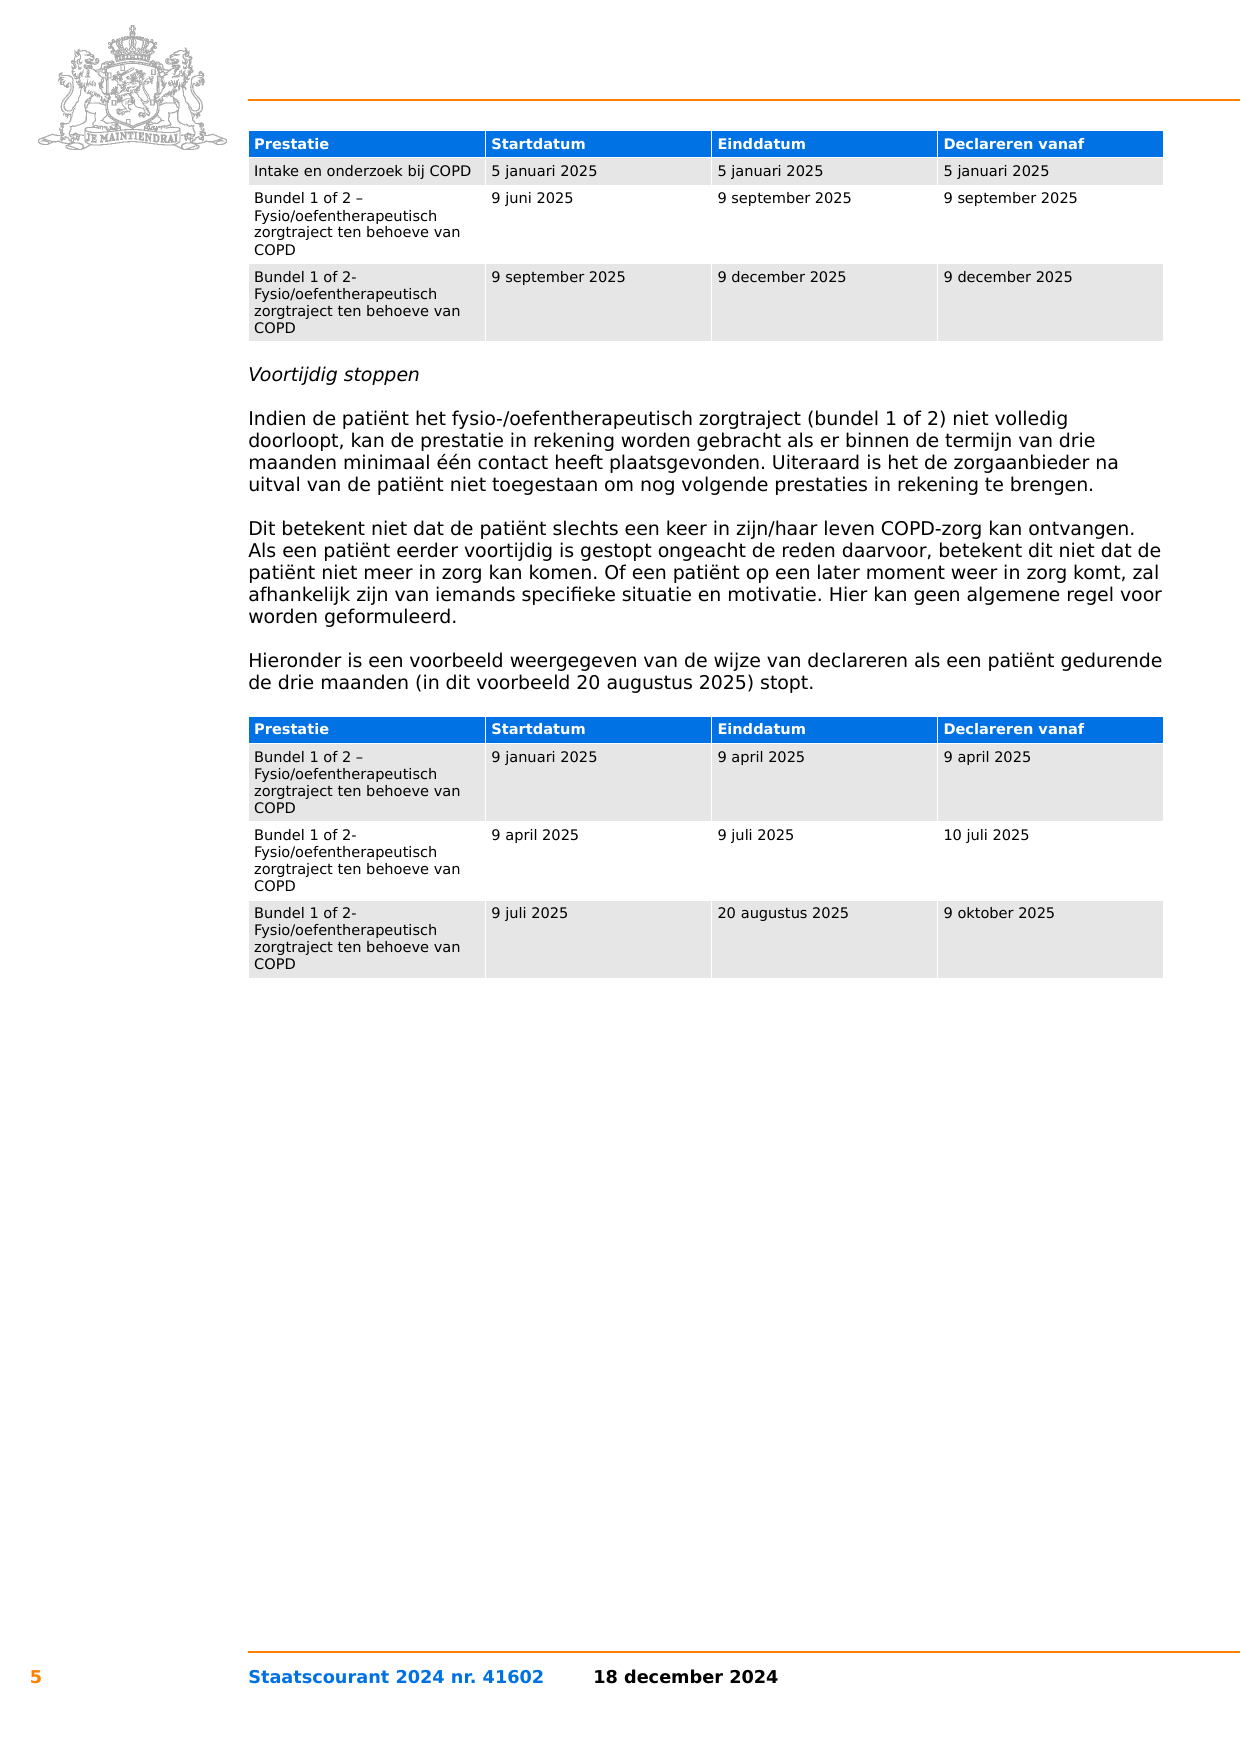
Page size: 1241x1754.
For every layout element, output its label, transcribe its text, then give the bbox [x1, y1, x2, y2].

table_cell Bundel 1 of 2- Fysio/oefentherapeutisch zorgtraject ten behoeve van COPD [249, 822, 485, 899]
table_cell Bundel 1 of 2 – Fysio/oefentherapeutisch zorgtraject ten behoeve van COPD [249, 186, 485, 263]
text Dit betekent niet dat de patiënt slechts een keer in zijn/haar leven COPD-zorg kan ontvangen. Als een patiënt eerder voortijdig is gestopt ongeacht de reden daarvoor, betekent dit niet dat de patiënt niet meer in zorg kan komen. Of een patiënt op een later moment weer in zorg komt, zal afhankelijk zijn van iemands specifieke situatie en motivatie. Hier kan geen algemene regel voor worden geformuleerd. [248, 518, 1163, 628]
table_cell Intake en onderzoek bij COPD [249, 158, 485, 185]
table_cell 9 juli 2025 [712, 822, 937, 899]
table_cell Bundel 1 of 2- Fysio/oefentherapeutisch zorgtraject ten behoeve van COPD [249, 264, 485, 341]
table_cell 9 april 2025 [712, 744, 937, 821]
table_cell Bundel 1 of 2 – Fysio/oefentherapeutisch zorgtraject ten behoeve van COPD [249, 744, 485, 821]
table_cell 9 juni 2025 [486, 186, 711, 263]
table_cell 9 april 2025 [486, 822, 711, 899]
table_header Einddatum [712, 131, 937, 157]
table_cell 9 april 2025 [938, 744, 1163, 821]
table_cell 9 december 2025 [712, 264, 937, 341]
table_cell 9 januari 2025 [486, 744, 711, 821]
table_cell 9 juli 2025 [486, 901, 711, 978]
table_cell 9 december 2025 [938, 264, 1163, 341]
table_cell 9 september 2025 [486, 264, 711, 341]
table_header Declareren vanaf [938, 131, 1163, 157]
table_header Startdatum [486, 131, 711, 157]
subtitle Voortijdig stoppen [248, 364, 1163, 386]
table_cell 10 juli 2025 [938, 822, 1163, 899]
table_cell 5 januari 2025 [938, 158, 1163, 185]
table_cell 9 september 2025 [712, 186, 937, 263]
table_cell 5 januari 2025 [712, 158, 937, 185]
table_cell 20 augustus 2025 [712, 901, 937, 978]
text Indien de patiënt het fysio-/oefentherapeutisch zorgtraject (bundel 1 of 2) niet volledig doorloopt, kan de prestatie in rekening worden gebracht als er binnen de termijn van drie maanden minimaal één contact heeft plaatsgevonden. Uiteraard is het de zorgaanbieder na uitval van de patiënt niet toegestaan om nog volgende prestaties in rekening te brengen. [248, 408, 1163, 496]
table_cell 5 januari 2025 [486, 158, 711, 185]
picture [38, 25, 227, 150]
table_header Declareren vanaf [938, 717, 1163, 743]
table_cell 9 september 2025 [938, 186, 1163, 263]
table_cell 9 oktober 2025 [938, 901, 1163, 978]
text Hieronder is een voorbeeld weergegeven van de wijze van declareren als een patiënt gedurende de drie maanden (in dit voorbeeld 20 augustus 2025) stopt. [248, 650, 1163, 694]
table_header Prestatie [249, 131, 485, 157]
table_cell Bundel 1 of 2- Fysio/oefentherapeutisch zorgtraject ten behoeve van COPD [249, 901, 485, 978]
table_header Einddatum [712, 717, 937, 743]
table_header Prestatie [249, 717, 485, 743]
table_header Startdatum [486, 717, 711, 743]
